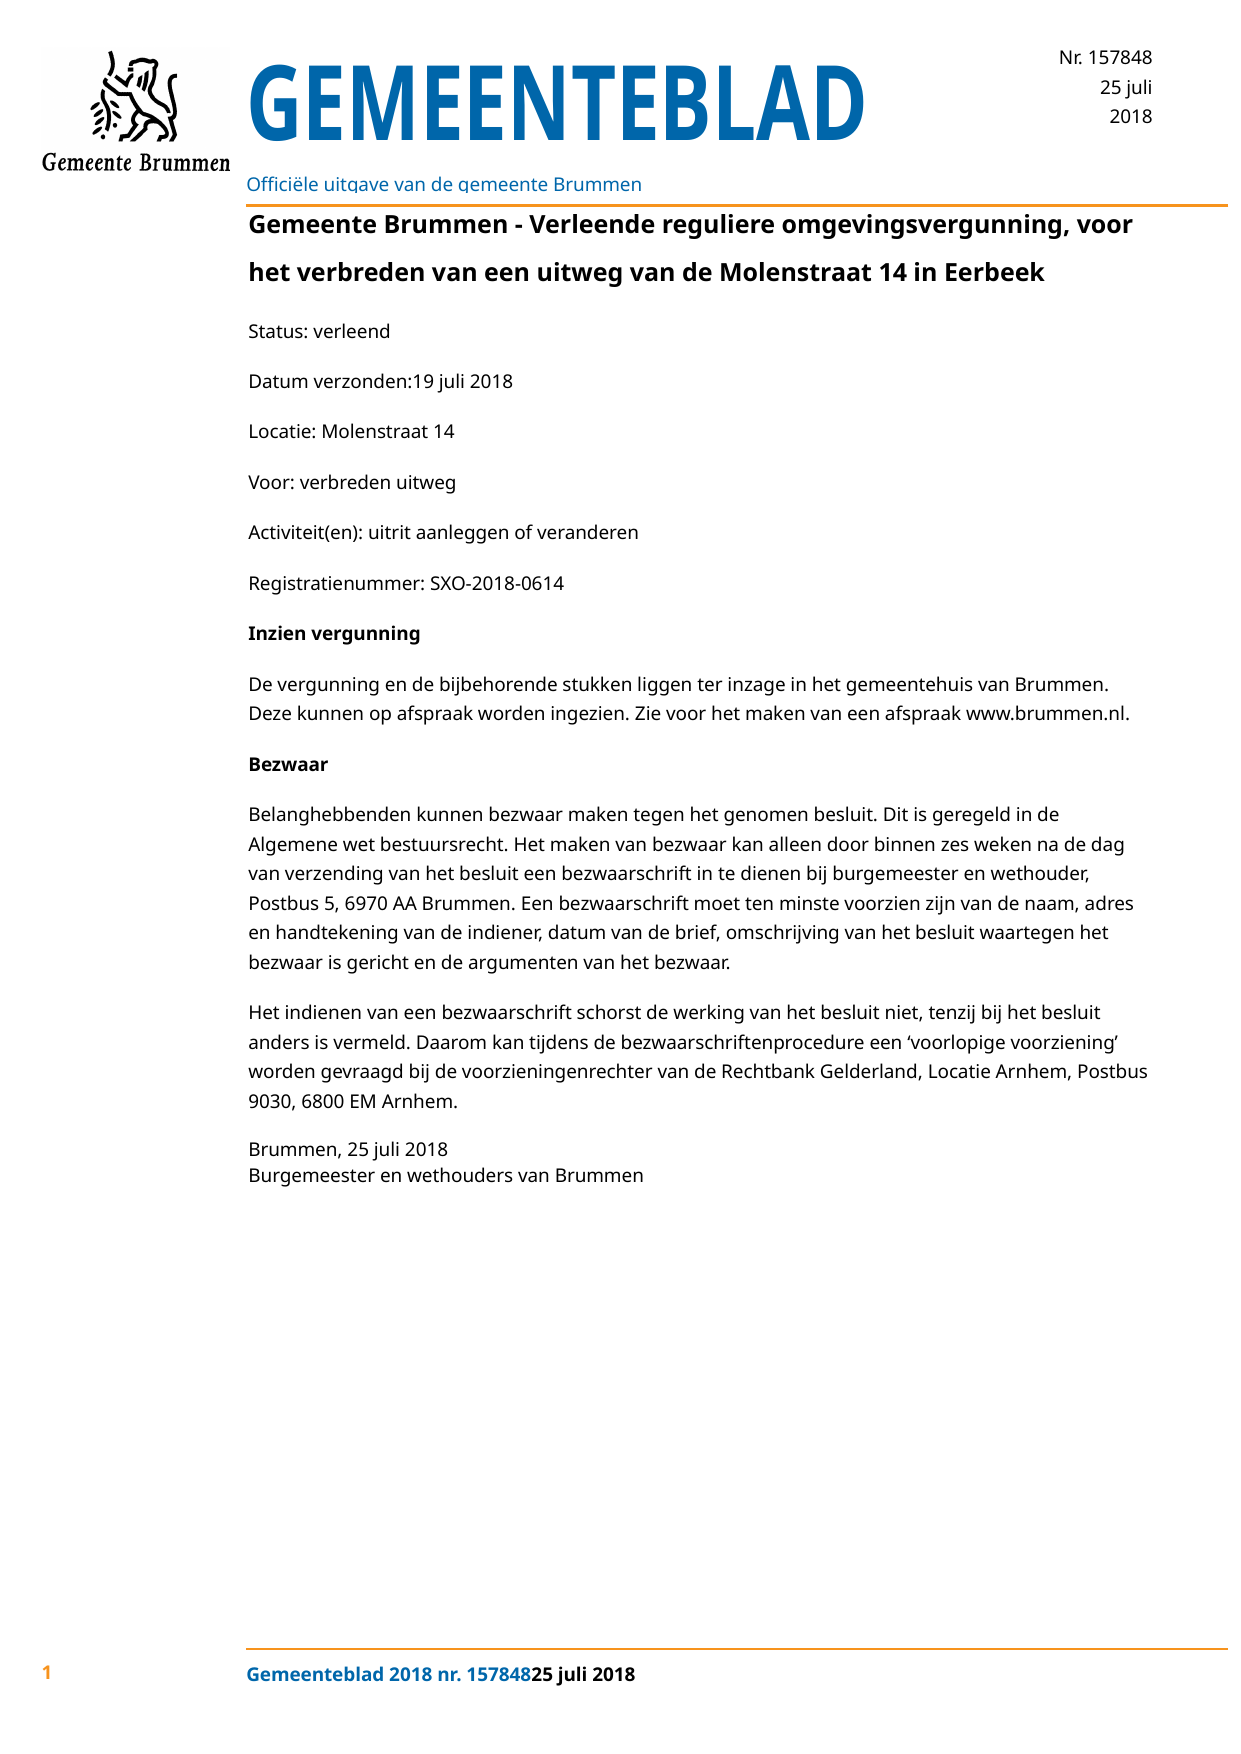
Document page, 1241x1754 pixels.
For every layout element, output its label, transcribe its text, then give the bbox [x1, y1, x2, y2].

text Registratienummer: SXO-2018-0614 [248, 570, 1152, 596]
text Datum verzonden:19 juli 2018 [248, 368, 1152, 394]
text Brummen, 25 juli 2018 [248, 1136, 1152, 1162]
text Activiteit(en): uitrit aanleggen of veranderen [248, 519, 1152, 545]
text Status: verleend [248, 318, 1152, 344]
text Belanghebbenden kunnen bezwaar maken tegen het genomen besluit. Dit is geregeld in de Algemene wet bestuursrecht. Het maken van bezwaar kan alleen door binnen zes weken na de dag van verzending van het besluit een bezwaarschrift in te dienen bij burgemeester en wethouder, Postbus 5, 6970 AA Brummen. Een bezwaarschrift moet ten minste voorzien zijn van de naam, adres en handtekening van de indiener, datum van de brief, omschrijving van het besluit waartegen het bezwaar is gericht en de argumenten van het bezwaar. [248, 801, 1152, 975]
text Locatie: Molenstraat 14 [248, 419, 1152, 444]
text Voor: verbreden uitweg [248, 469, 1152, 495]
text Gemeente Brummen - Verleende reguliere omgevingsvergunning, voor het verbreden van een uitweg van de Molenstraat 14 in Eerbeek [248, 207, 1152, 288]
text Bezwaar [248, 751, 1152, 777]
text De vergunning en de bijbehorende stukken liggen ter inzage in het gemeentehuis van Brummen. Deze kunnen op afspraak worden ingezien. Zie voor het maken van een afspraak www.brummen.nl. [248, 671, 1152, 726]
text Burgemeester en wethouders van Brummen [248, 1162, 1152, 1188]
text Het indienen van een bezwaarschrift schorst de werking van het besluit niet, tenzij bij het besluit anders is vermeld. Daarom kan tijdens de bezwaarschriftenprocedure een ‘voorlopige voorziening’ worden gevraagd bij de voorzieningenrechter van de Rechtbank Gelderland, Locatie Arnhem, Postbus 9030, 6800 EM Arnhem. [248, 999, 1152, 1114]
text Inzien vergunning [248, 620, 1152, 646]
picture [41, 47, 231, 172]
